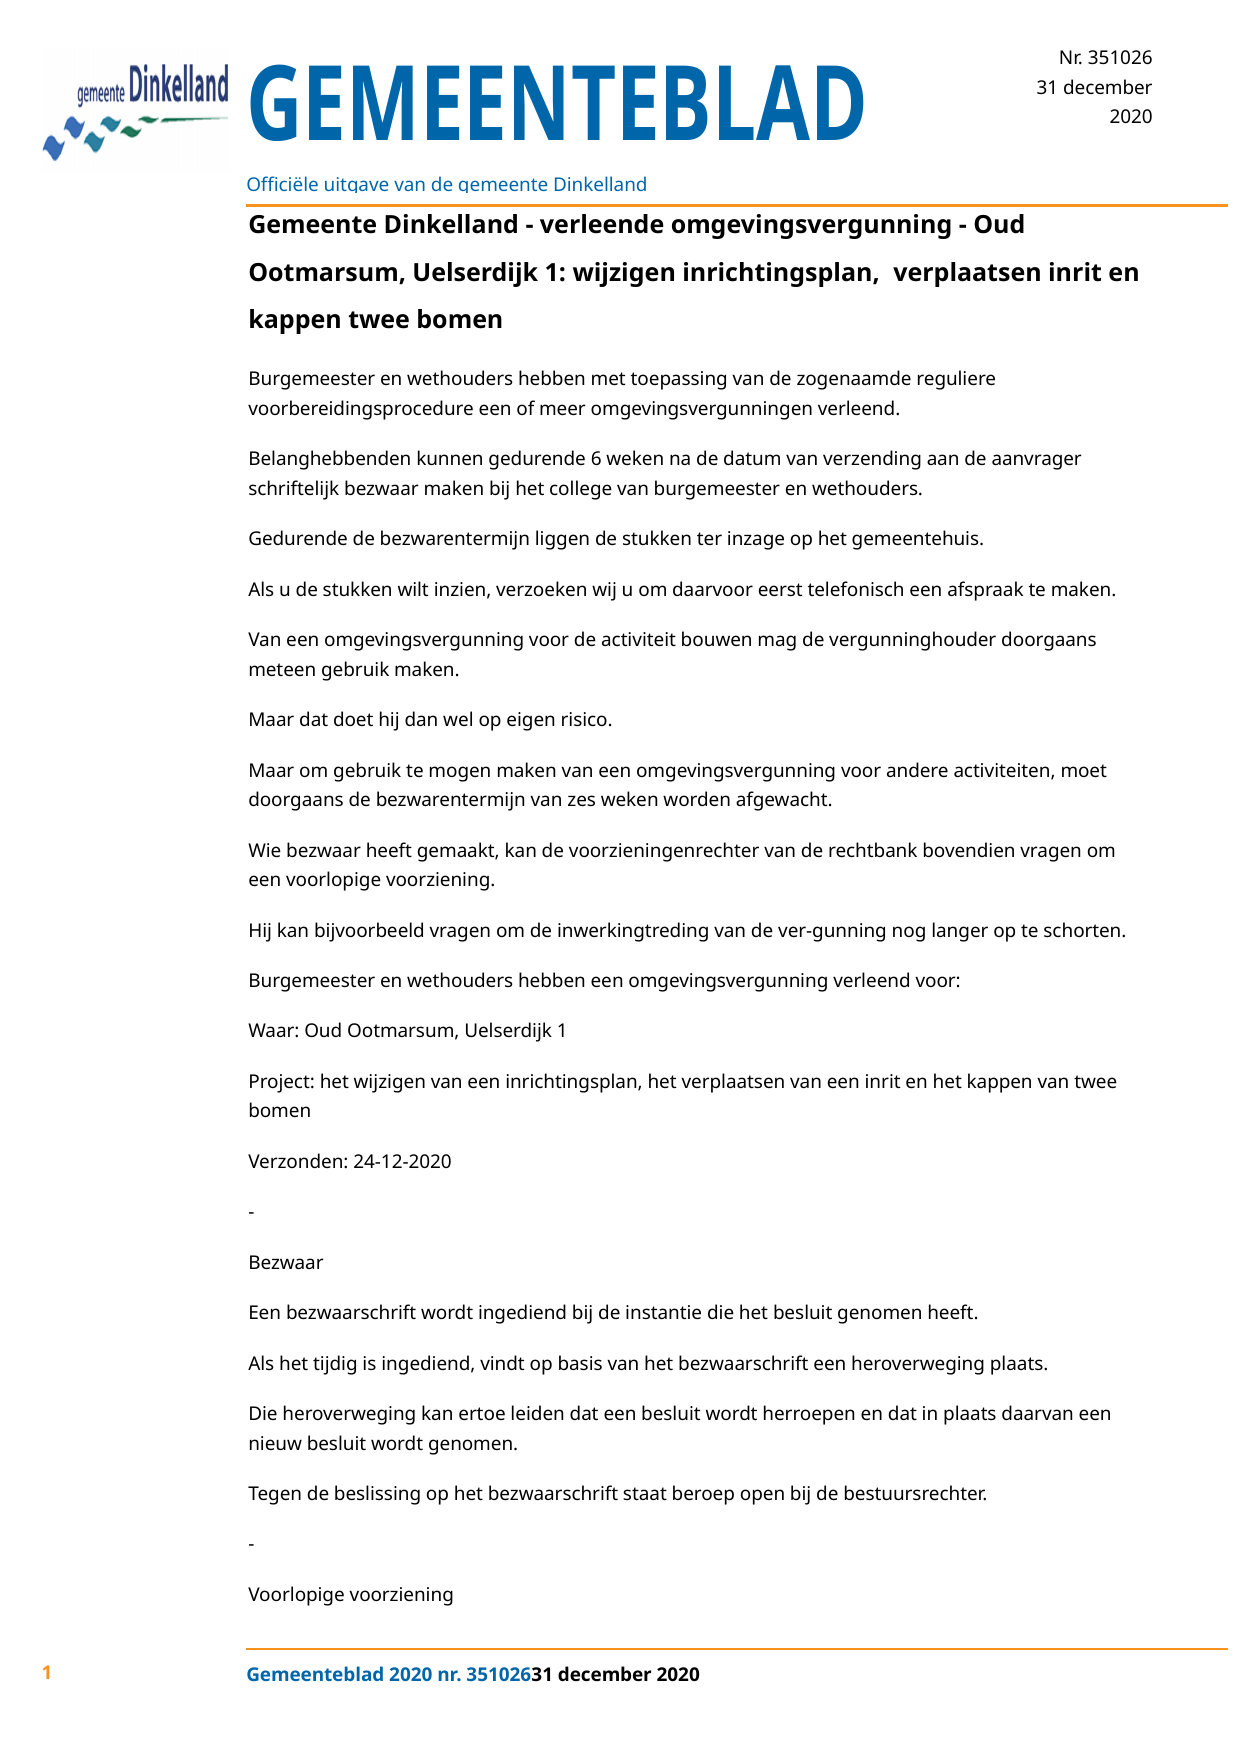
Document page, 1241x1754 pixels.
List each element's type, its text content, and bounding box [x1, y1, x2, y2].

text Als u de stukken wilt inzien, verzoeken wij u om daarvoor eerst telefonisch een afspraak te maken. [248, 576, 1152, 602]
text Gemeente Dinkelland - verleende omgevingsvergunning - Oud Ootmarsum, Uelserdijk 1: wijzigen inrichtingsplan, verplaatsen inrit en kappen twee bomen [248, 207, 1152, 336]
text Hij kan bijvoorbeeld vragen om de inwerkingtreding van de ver-gunning nog langer op te schorten. [248, 917, 1152, 942]
text Bezwaar [248, 1249, 1152, 1274]
text Een bezwaarschrift wordt ingediend bij de instantie die het besluit genomen heeft. [248, 1299, 1152, 1325]
text Maar dat doet hij dan wel op eigen risico. [248, 706, 1152, 732]
text Verzonden: 24-12-2020 [248, 1148, 1152, 1174]
text - [248, 1531, 1152, 1556]
text Tegen de beslissing op het bezwaarschrift staat beroep open bij de bestuursrechter. [248, 1480, 1152, 1506]
text Gedurende de bezwarentermijn liggen de stukken ter inzage op het gemeentehuis. [248, 526, 1152, 551]
text Belanghebbenden kunnen gedurende 6 weken na de datum van verzending aan de aanvrager schriftelijk bezwaar maken bij het college van burgemeester en wethouders. [248, 446, 1152, 501]
text Burgemeester en wethouders hebben een omgevingsvergunning verleend voor: [248, 967, 1152, 993]
text Van een omgevingsvergunning voor de activiteit bouwen mag de vergunninghouder doorgaans meteen gebruik maken. [248, 626, 1152, 682]
text Die heroverweging kan ertoe leiden dat een besluit wordt herroepen en dat in plaats daarvan een nieuw besluit wordt genomen. [248, 1400, 1152, 1455]
text Maar om gebruik te mogen maken van een omgevingsvergunning voor andere activiteiten, moet doorgaans de bezwarentermijn van zes weken worden afgewacht. [248, 757, 1152, 812]
text Waar: Oud Ootmarsum, Uelserdijk 1 [248, 1018, 1152, 1043]
text - [248, 1198, 1152, 1224]
text Als het tijdig is ingediend, vindt op basis van het bezwaarschrift een heroverweging plaats. [248, 1350, 1152, 1375]
text Burgemeester en wethouders hebben met toepassing van de zogenaamde reguliere voorbereidingsprocedure een of meer omgevingsvergunningen verleend. [248, 366, 1152, 421]
picture [41, 47, 231, 172]
text Wie bezwaar heeft gemaakt, kan de voorzieningenrechter van de rechtbank bovendien vragen om een voorlopige voorziening. [248, 837, 1152, 892]
text Project: het wijzigen van een inrichtingsplan, het verplaatsen van een inrit en het kappen van twee bomen [248, 1068, 1152, 1123]
text Voorlopige voorziening [248, 1581, 1152, 1607]
